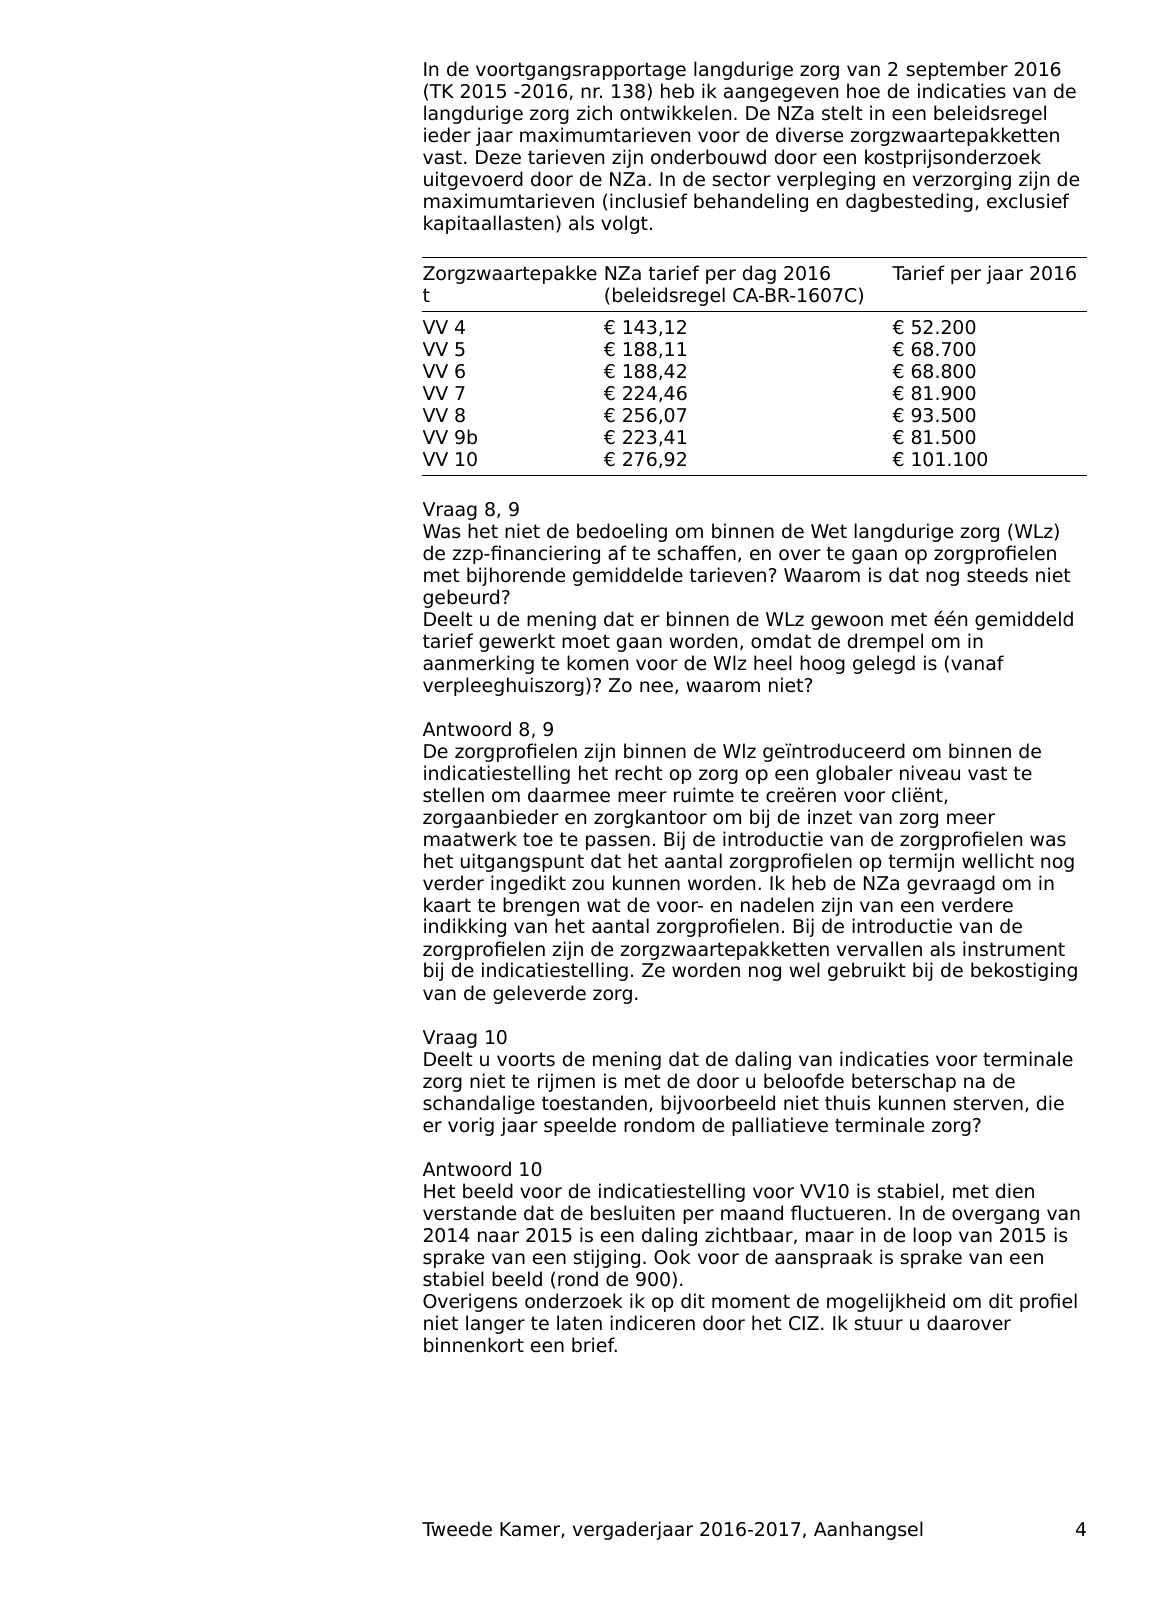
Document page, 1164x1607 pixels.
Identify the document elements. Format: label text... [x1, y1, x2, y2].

table_cell VV 6 [422, 361, 598, 383]
table_cell € 188,11 [598, 339, 886, 361]
table_cell € 81.500 [886, 427, 1087, 449]
text Vraag 8, 9 [422, 499, 1087, 521]
text Antwoord 8, 9 [422, 719, 1087, 741]
table_cell VV 8 [422, 405, 598, 427]
table_cell € 68.800 [886, 361, 1087, 383]
table_cell € 93.500 [886, 405, 1087, 427]
table_cell € 223,41 [598, 427, 886, 449]
text Antwoord 10 [422, 1159, 1087, 1181]
table_header Tarief per jaar 2016 [886, 258, 1087, 311]
table_cell € 276,92 [598, 449, 886, 475]
text Overigens onderzoek ik op dit moment de mogelijkheid om dit profiel niet langer te laten indiceren door het CIZ. Ik stuur u daarover binnenkort een brief. [422, 1291, 1087, 1356]
table_cell VV 9b [422, 427, 598, 449]
table_cell € 81.900 [886, 383, 1087, 405]
table_cell € 143,12 [598, 312, 886, 339]
table_header NZa tarief per dag 2016 (beleidsregel CA-BR-1607C) [598, 258, 886, 311]
text Was het niet de bedoeling om binnen de Wet langdurige zorg (WLz) de zzp-financiering af te schaffen, en over te gaan op zorgprofielen met bijhorende gemiddelde tarieven? Waarom is dat nog steeds niet gebeurd? [422, 521, 1087, 608]
table_header Zorgzwaartepakket [422, 258, 598, 311]
text Deelt u voorts de mening dat de daling van indicaties voor terminale zorg niet te rijmen is met de door u beloofde beterschap na de schandalige toestanden, bijvoorbeeld niet thuis kunnen sterven, die er vorig jaar speelde rondom de palliatieve terminale zorg? [422, 1048, 1087, 1136]
text Vraag 10 [422, 1027, 1087, 1048]
table_cell € 68.700 [886, 339, 1087, 361]
text In de voortgangsrapportage langdurige zorg van 2 september 2016 (TK 2015 -2016, nr. 138) heb ik aangegeven hoe de indicaties van de langdurige zorg zich ontwikkelen. De NZa stelt in een beleidsregel ieder jaar maximumtarieven voor de diverse zorgzwaartepakketten vast. Deze tarieven zijn onderbouwd door een kostprijsonderzoek uitgevoerd door de NZa. In de sector verpleging en verzorging zijn de maximumtarieven (inclusief behandeling en dagbesteding, exclusief kapitaallasten) als volgt. [422, 59, 1087, 235]
table_cell VV 4 [422, 312, 598, 339]
table_cell € 224,46 [598, 383, 886, 405]
table_cell VV 7 [422, 383, 598, 405]
table_cell VV 10 [422, 449, 598, 475]
text Het beeld voor de indicatiestelling voor VV10 is stabiel, met dien verstande dat de besluiten per maand fluctueren. In de overgang van 2014 naar 2015 is een daling zichtbaar, maar in de loop van 2015 is sprake van een stijging. Ook voor de aanspraak is sprake van een stabiel beeld (rond de 900). [422, 1181, 1087, 1291]
text Deelt u de mening dat er binnen de WLz gewoon met één gemiddeld tarief gewerkt moet gaan worden, omdat de drempel om in aanmerking te komen voor de Wlz heel hoog gelegd is (vanaf verpleeghuiszorg)? Zo nee, waarom niet? [422, 608, 1087, 696]
table_cell VV 5 [422, 339, 598, 361]
table_cell € 52.200 [886, 312, 1087, 339]
table_cell € 101.100 [886, 449, 1087, 475]
table_cell € 256,07 [598, 405, 886, 427]
table_cell € 188,42 [598, 361, 886, 383]
text De zorgprofielen zijn binnen de Wlz geïntroduceerd om binnen de indicatiestelling het recht op zorg op een globaler niveau vast te stellen om daarmee meer ruimte te creëren voor cliënt, zorgaanbieder en zorgkantoor om bij de inzet van zorg meer maatwerk toe te passen. Bij de introductie van de zorgprofielen was het uitgangspunt dat het aantal zorgprofielen op termijn wellicht nog verder ingedikt zou kunnen worden. Ik heb de NZa gevraagd om in kaart te brengen wat de voor- en nadelen zijn van een verdere indikking van het aantal zorgprofielen. Bij de introductie van de zorgprofielen zijn de zorgzwaartepakketten vervallen als instrument bij de indicatiestelling. Ze worden nog wel gebruikt bij de bekostiging van de geleverde zorg. [422, 741, 1087, 1004]
